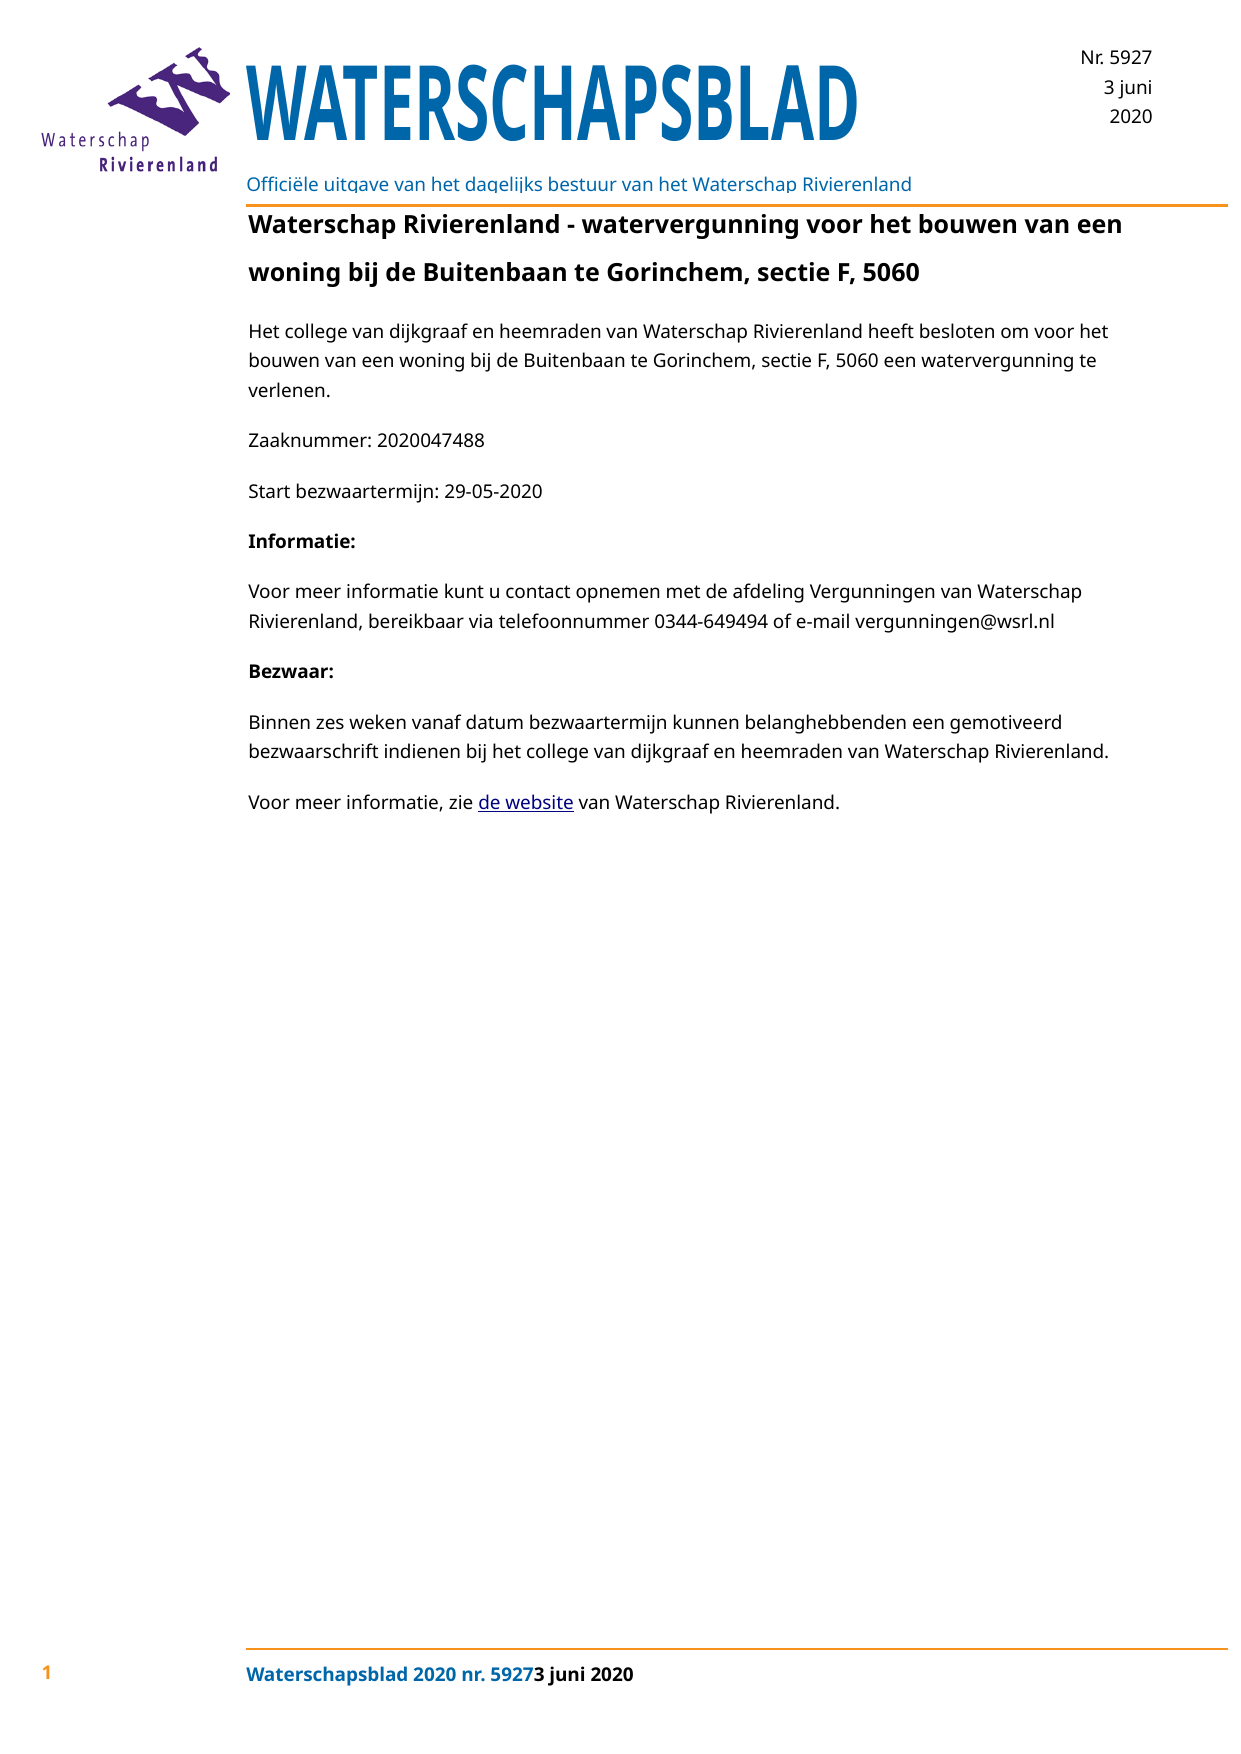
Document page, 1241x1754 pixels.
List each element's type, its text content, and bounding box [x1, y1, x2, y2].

text Informatie: [248, 528, 1152, 554]
text Voor meer informatie, zie de website van Waterschap Rivierenland. [248, 789, 1152, 815]
text Voor meer informatie kunt u contact opnemen met de afdeling Vergunningen van Waterschap Rivierenland, bereikbaar via telefoonnummer 0344-649494 of e-mail vergunningen@wsrl.nl [248, 579, 1152, 634]
text Start bezwaartermijn: 29-05-2020 [248, 478, 1152, 504]
text Zaaknummer: 2020047488 [248, 427, 1152, 453]
picture [41, 47, 231, 172]
text Het college van dijkgraaf en heemraden van Waterschap Rivierenland heeft besloten om voor het bouwen van een woning bij de Buitenbaan te Gorinchem, sectie F, 5060 een watervergunning te verlenen. [248, 318, 1152, 403]
text Waterschap Rivierenland - watervergunning voor het bouwen van een woning bij de Buitenbaan te Gorinchem, sectie F, 5060 [248, 207, 1152, 288]
text Binnen zes weken vanaf datum bezwaartermijn kunnen belanghebbenden een gemotiveerd bezwaarschrift indienen bij het college van dijkgraaf en heemraden van Waterschap Rivierenland. [248, 709, 1152, 764]
text Bezwaar: [248, 659, 1152, 684]
